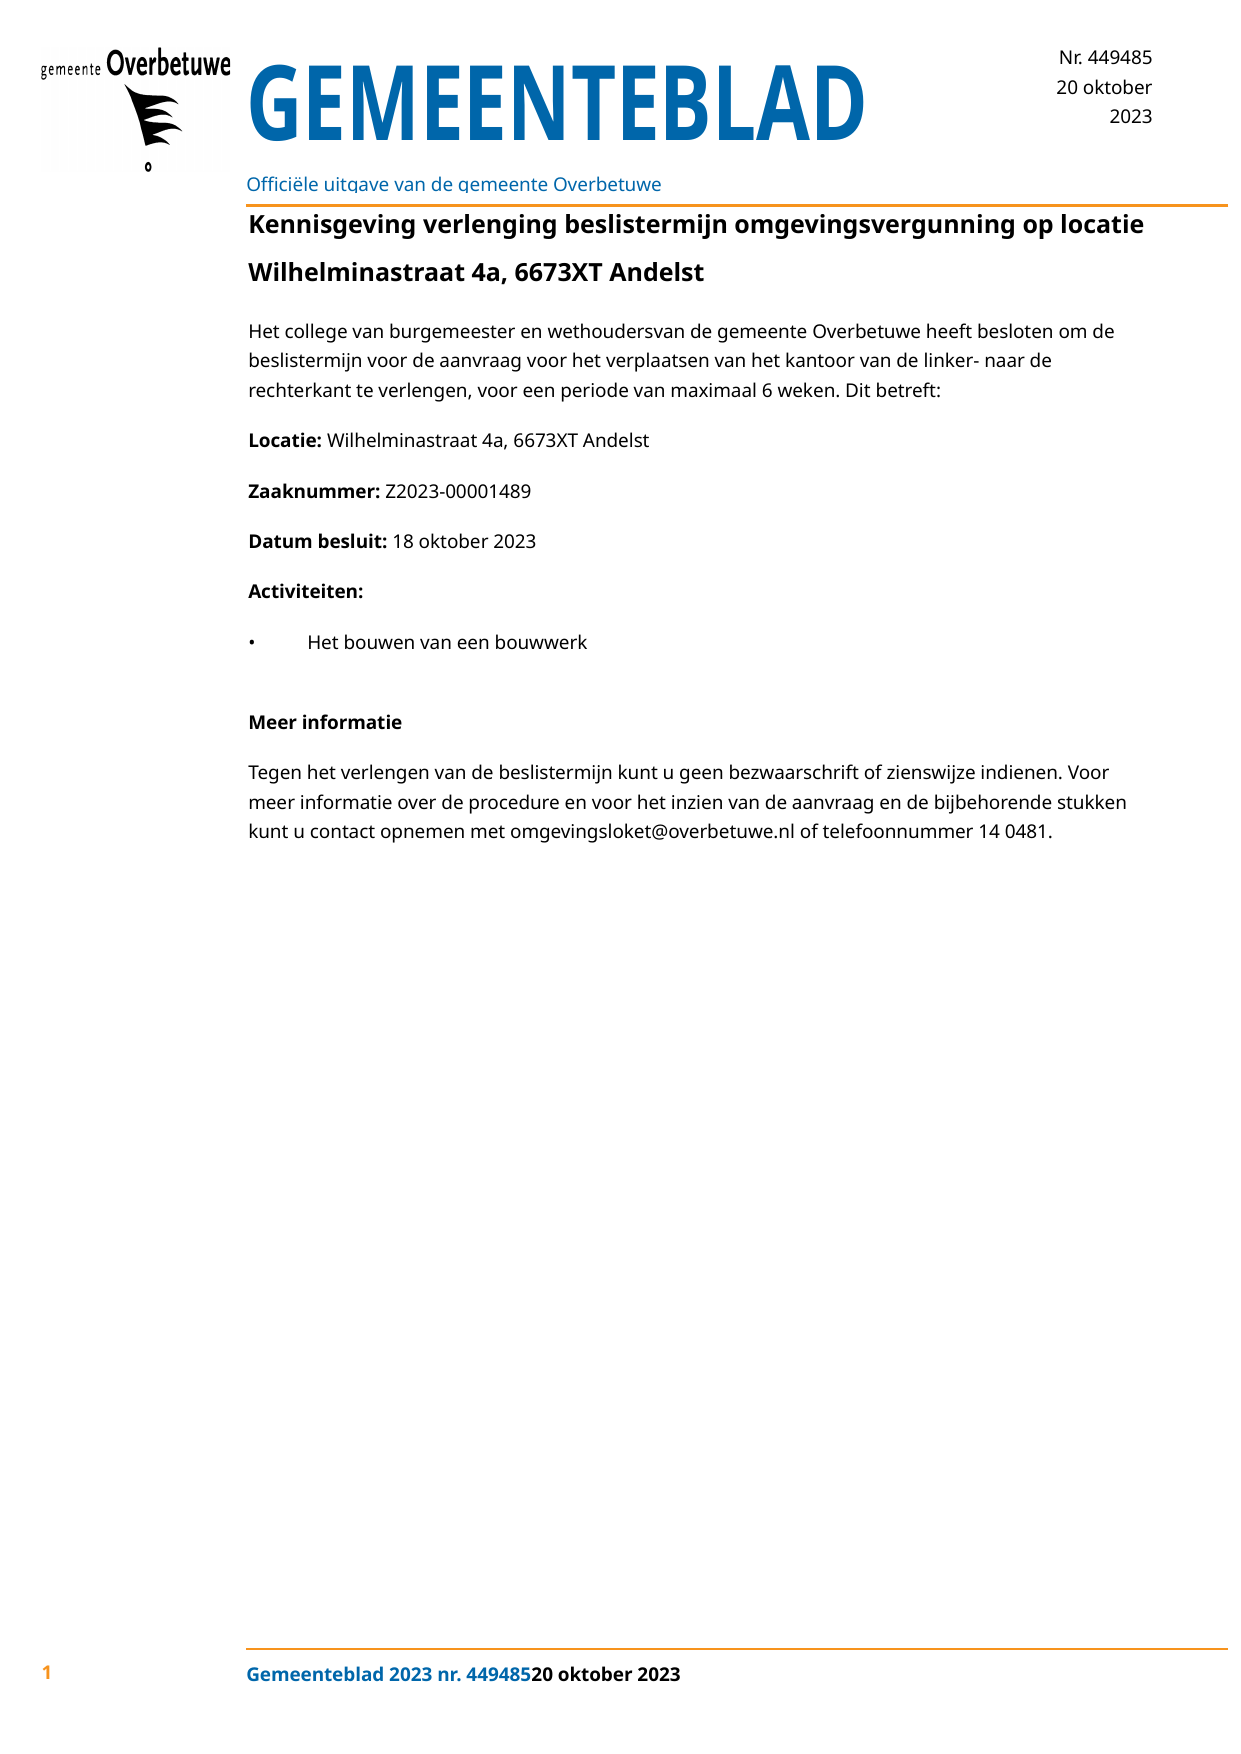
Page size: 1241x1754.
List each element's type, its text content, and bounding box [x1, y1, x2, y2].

text Kennisgeving verlenging beslistermijn omgevingsvergunning op locatie Wilhelminastraat 4a, 6673XT Andelst [248, 207, 1152, 288]
text Activiteiten: [248, 579, 1152, 604]
text Tegen het verlengen van de beslistermijn kunt u geen bezwaarschrift of zienswijze indienen. Voor meer informatie over de procedure en voor het inzien van de aanvraag en de bijbehorende stukken kunt u contact opnemen met omgevingsloket@overbetuwe.nl of telefoonnummer 14 0481. [248, 759, 1152, 844]
text Locatie: Wilhelminastraat 4a, 6673XT Andelst [248, 427, 1152, 453]
text Meer informatie [248, 709, 1152, 735]
text Datum besluit: 18 oktober 2023 [248, 528, 1152, 554]
picture [41, 47, 231, 172]
list Het bouwen van een bouwwerk [248, 629, 1152, 655]
text Zaaknummer: Z2023-00001489 [248, 478, 1152, 504]
text Het college van burgemeester en wethoudersvan de gemeente Overbetuwe heeft besloten om de beslistermijn voor de aanvraag voor het verplaatsen van het kantoor van de linker- naar de rechterkant te verlengen, voor een periode van maximaal 6 weken. Dit betreft: [248, 318, 1152, 403]
